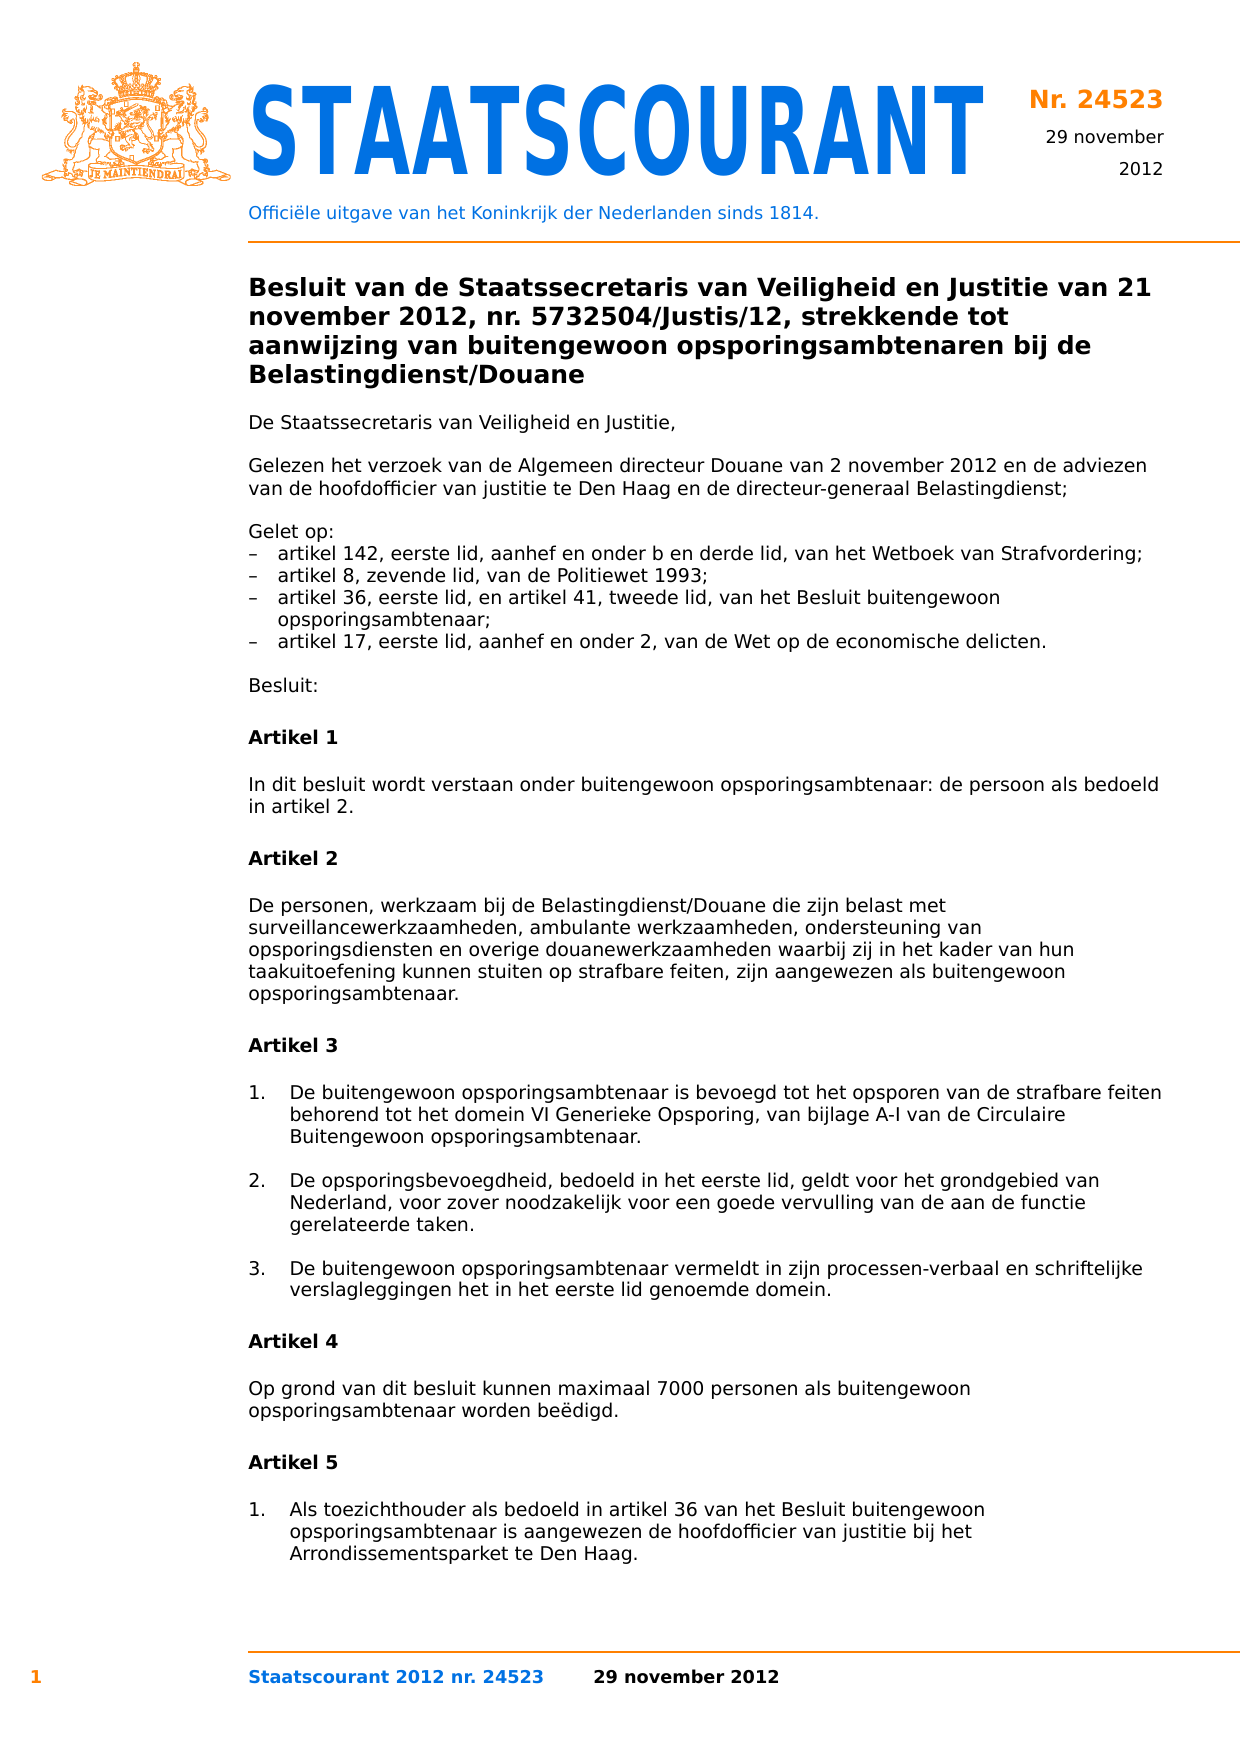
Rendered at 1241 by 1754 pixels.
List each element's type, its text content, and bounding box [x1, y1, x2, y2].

table_header STAATSCOURANT [248, 62, 998, 203]
table_header [25, 62, 248, 241]
subtitle Artikel 5 [248, 1452, 1163, 1474]
text In dit besluit wordt verstaan onder buitengewoon opsporingsambtenaar: de persoon als bedoeld in artikel 2. [248, 774, 1163, 818]
text 1. De buitengewoon opsporingsambtenaar is bevoegd tot het opsporen van de strafbare feiten behorend tot het domein VI Generieke Opsporing, van bijlage A-I van de Circulaire Buitengewoon opsporingsambtenaar. [248, 1082, 1163, 1148]
table_cell 29 november [998, 121, 1240, 153]
text 1. Als toezichthouder als bedoeld in artikel 36 van het Besluit buitengewoon opsporingsambtenaar is aangewezen de hoofdofficier van justitie bij het Arrondissementsparket te Den Haag. [248, 1499, 1163, 1565]
text – artikel 8, zevende lid, van de Politiewet 1993; [248, 565, 1163, 587]
text 2. De opsporingsbevoegdheid, bedoeld in het eerste lid, geldt voor het grondgebied van Nederland, voor zover noodzakelijk voor een goede vervulling van de aan de functie gerelateerde taken. [248, 1169, 1163, 1236]
text De Staatssecretaris van Veiligheid en Justitie, [248, 412, 1163, 433]
table_cell Officiële uitgave van het Koninkrijk der Nederlanden sinds 1814. [248, 203, 1240, 241]
picture [41, 62, 231, 186]
text Gelet op: [248, 521, 1163, 543]
text – artikel 36, eerste lid, en artikel 41, tweede lid, van het Besluit buitengewoon opsporingsambtenaar; [248, 587, 1163, 631]
table_cell 2012 [998, 153, 1240, 203]
text 3. De buitengewoon opsporingsambtenaar vermeldt in zijn processen-verbaal en schriftelijke verslagleggingen het in het eerste lid genoemde domein. [248, 1257, 1163, 1301]
text Besluit: [248, 675, 1163, 697]
subtitle Besluit van de Staatssecretaris van Veiligheid en Justitie van 21 november 2012, nr. 5732504/Justis/12, strekkende tot aanwijzing van buitengewoon opsporingsambtenaren bij de Belastingdienst/Douane [248, 273, 1163, 390]
text – artikel 142, eerste lid, aanhef en onder b en derde lid, van het Wetboek van Strafvordering; [248, 543, 1163, 565]
text Gelezen het verzoek van de Algemeen directeur Douane van 2 november 2012 en de adviezen van de hoofdofficier van justitie te Den Haag en de directeur-generaal Belastingdienst; [248, 455, 1163, 499]
text – artikel 17, eerste lid, aanhef en onder 2, van de Wet op de economische delicten. [248, 631, 1163, 653]
table_header Nr. 24523 [998, 62, 1240, 121]
text De personen, werkzaam bij de Belastingdienst/Douane die zijn belast met surveillancewerkzaamheden, ambulante werkzaamheden, ondersteuning van opsporingsdiensten en overige douanewerkzaamheden waarbij zij in het kader van hun taakuitoefening kunnen stuiten op strafbare feiten, zijn aangewezen als buitengewoon opsporingsambtenaar. [248, 895, 1163, 1005]
subtitle Artikel 1 [248, 727, 1163, 749]
subtitle Artikel 4 [248, 1331, 1163, 1353]
subtitle Artikel 3 [248, 1035, 1163, 1057]
text Op grond van dit besluit kunnen maximaal 7000 personen als buitengewoon opsporingsambtenaar worden beëdigd. [248, 1378, 1163, 1422]
subtitle Artikel 2 [248, 848, 1163, 870]
